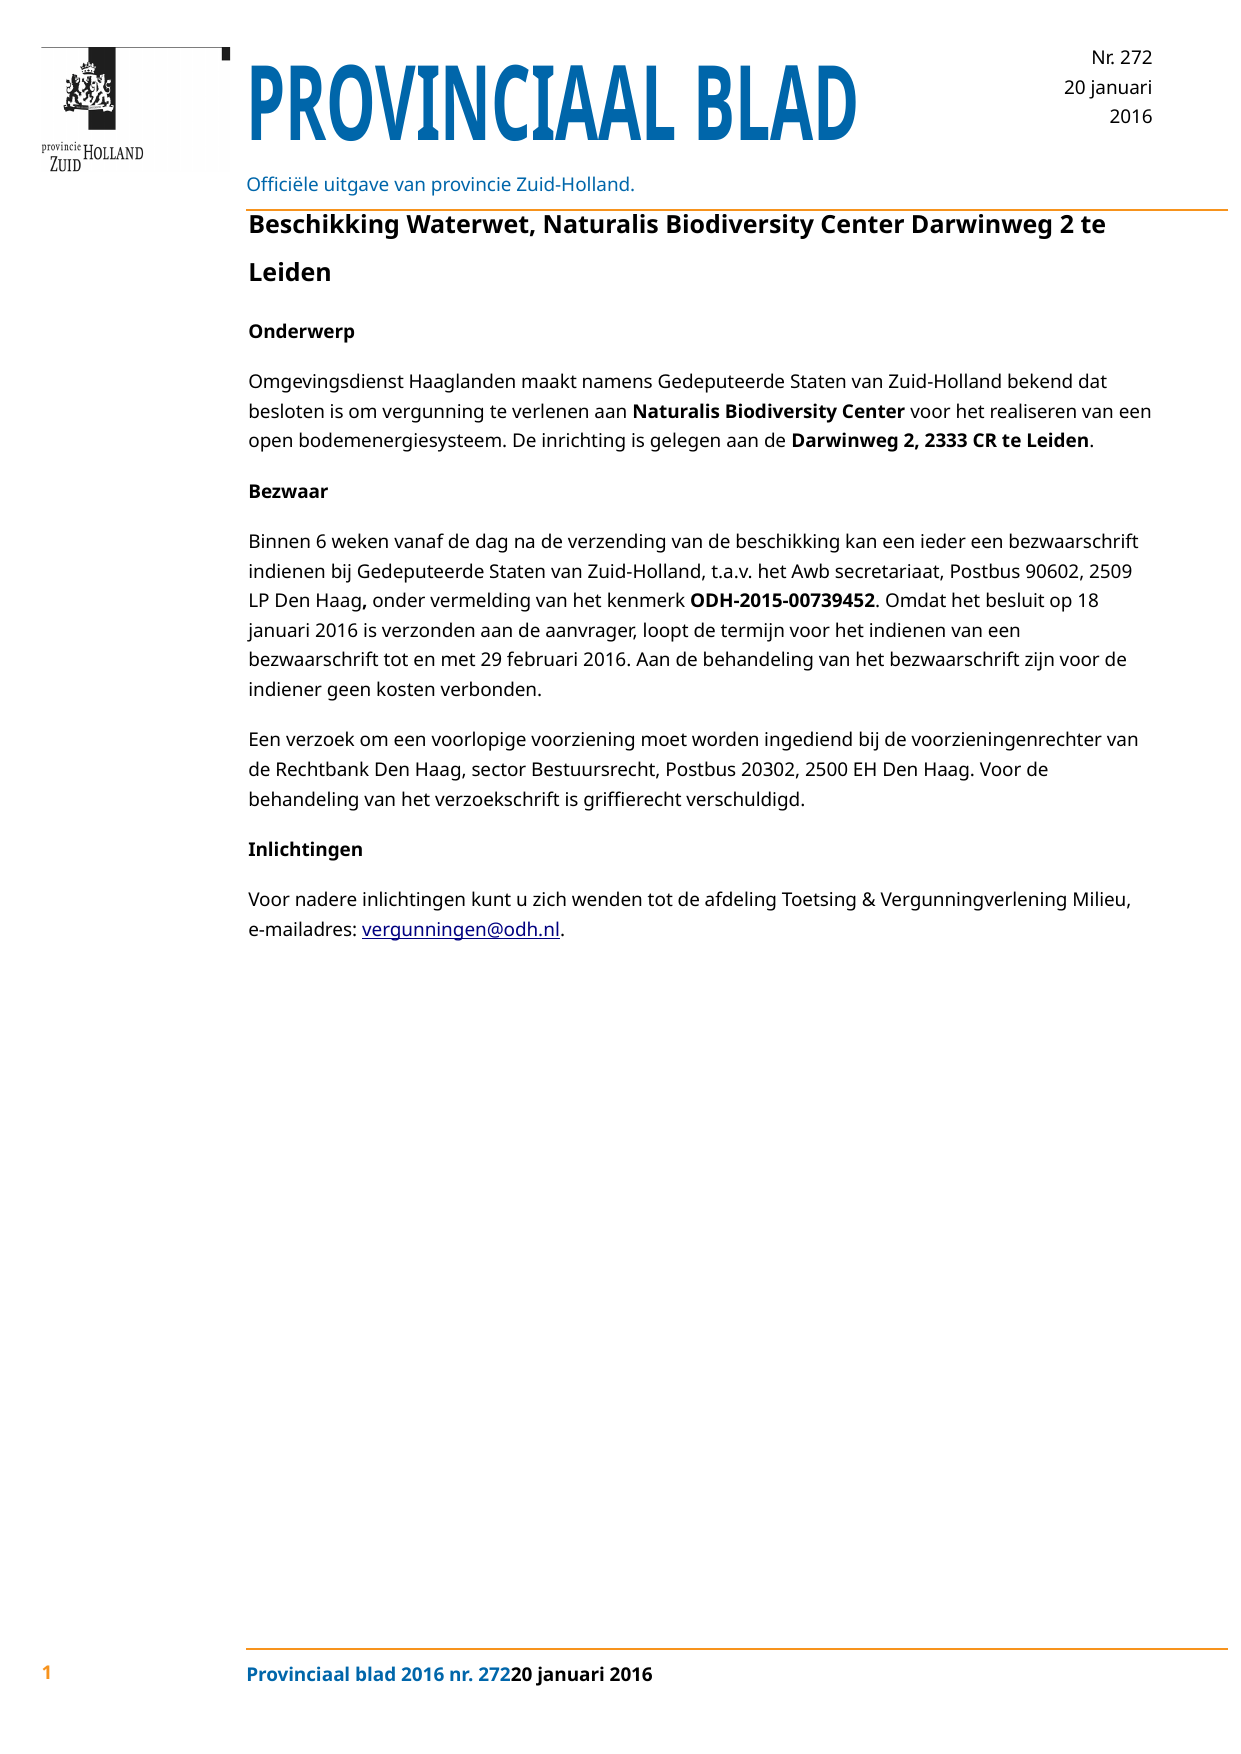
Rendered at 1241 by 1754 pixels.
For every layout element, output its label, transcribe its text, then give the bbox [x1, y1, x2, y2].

text Voor nadere inlichtingen kunt u zich wenden tot de afdeling Toetsing & Vergunningverlening Milieu, e-mailadres: vergunningen@odh.nl. [248, 887, 1152, 942]
text Inlichtingen [248, 836, 1152, 862]
text Beschikking Waterwet, Naturalis Biodiversity Center Darwinweg 2 te Leiden [248, 211, 1152, 288]
text Een verzoek om een voorlopige voorziening moet worden ingediend bij de voorzieningenrechter van de Rechtbank Den Haag, sector Bestuursrecht, Postbus 20302, 2500 EH Den Haag. Voor de behandeling van het verzoekschrift is griffierecht verschuldigd. [248, 727, 1152, 812]
text Omgevingsdienst Haaglanden maakt namens Gedeputeerde Staten van Zuid-Holland bekend dat besloten is om vergunning te verlenen aan Naturalis Biodiversity Center voor het realiseren van een open bodemenergiesysteem. De inrichting is gelegen aan de Darwinweg 2, 2333 CR te Leiden. [248, 368, 1152, 453]
text Binnen 6 weken vanaf de dag na de verzending van de beschikking kan een ieder een bezwaarschrift indienen bij Gedeputeerde Staten van Zuid-Holland, t.a.v. het Awb secretariaat, Postbus 90602, 2509 LP Den Haag, onder vermelding van het kenmerk ODH-2015-00739452. Omdat het besluit op 18 januari 2016 is verzonden aan de aanvrager, loopt de termijn voor het indienen van een bezwaarschrift tot en met 29 februari 2016. Aan de behandeling van het bezwaarschrift zijn voor de indiener geen kosten verbonden. [248, 528, 1152, 702]
picture [41, 47, 231, 172]
text Onderwerp [248, 318, 1152, 344]
text Bezwaar [248, 478, 1152, 504]
